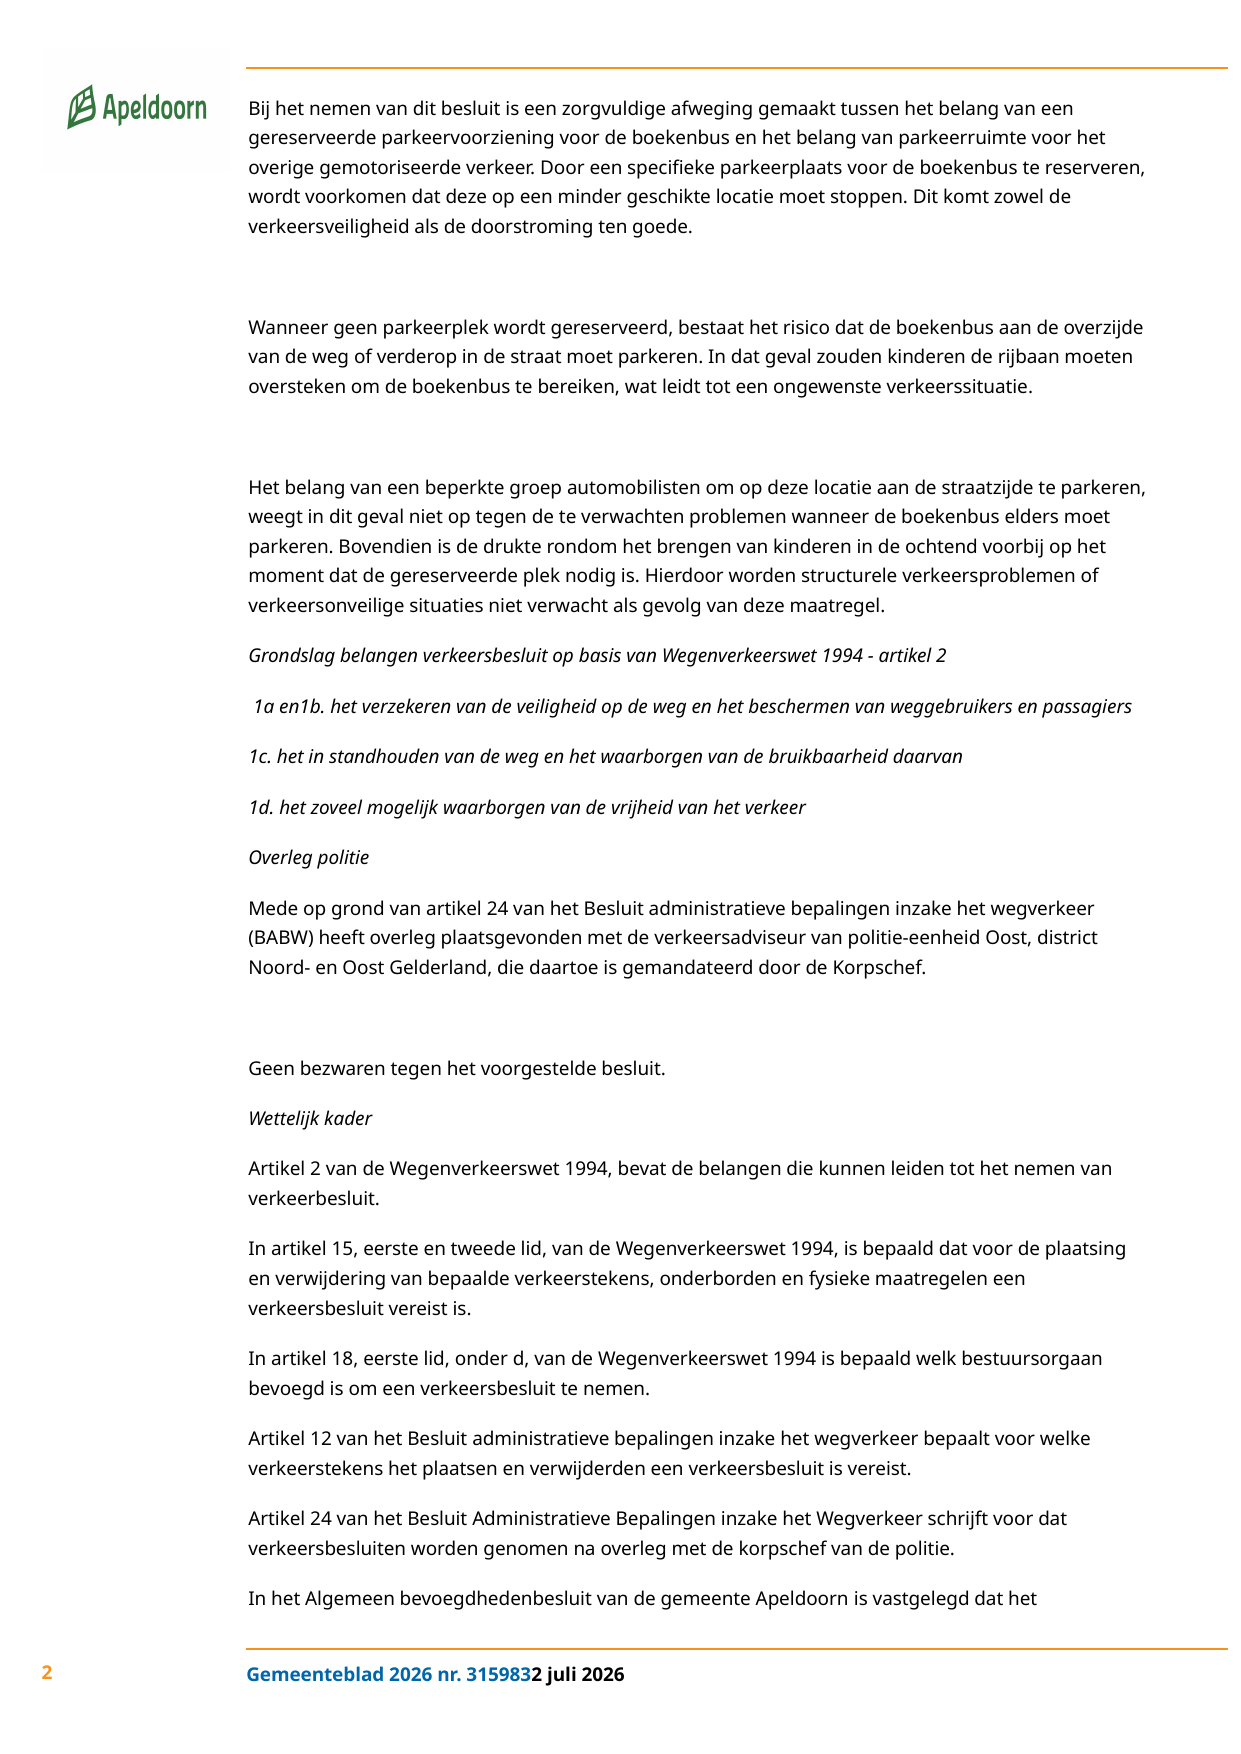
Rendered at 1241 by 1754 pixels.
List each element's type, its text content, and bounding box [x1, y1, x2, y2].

text Artikel 24 van het Besluit Administratieve Bepalingen inzake het Wegverkeer schrijft voor dat verkeersbesluiten worden genomen na overleg met de korpschef van de politie. [248, 1505, 1152, 1561]
text 1a en1b. het verzekeren van de veiligheid op de weg en het beschermen van weggebruikers en passagiers [248, 693, 1152, 719]
text Wanneer geen parkeerplek wordt gereserveerd, bestaat het risico dat de boekenbus aan de overzijde van de weg of verderop in de straat moet parkeren. In dat geval zouden kinderen de rijbaan moeten oversteken om de boekenbus te bereiken, wat leidt tot een ongewenste verkeerssituatie. [248, 314, 1152, 399]
text Wettelijk kader [248, 1105, 1152, 1131]
text Artikel 12 van het Besluit administratieve bepalingen inzake het wegverkeer bepaalt voor welke verkeerstekens het plaatsen en verwijderden een verkeersbesluit is vereist. [248, 1425, 1152, 1481]
picture [41, 47, 231, 172]
text Artikel 2 van de Wegenverkeerswet 1994, bevat de belangen die kunnen leiden tot het nemen van verkeerbesluit. [248, 1156, 1152, 1211]
text In artikel 15, eerste en tweede lid, van de Wegenverkeerswet 1994, is bepaald dat voor de plaatsing en verwijdering van bepaalde verkeerstekens, onderborden en fysieke maatregelen een verkeersbesluit vereist is. [248, 1236, 1152, 1321]
text 1c. het in standhouden van de weg en het waarborgen van de bruikbaarheid daarvan [248, 743, 1152, 769]
text 1d. het zoveel mogelijk waarborgen van de vrijheid van het verkeer [248, 794, 1152, 820]
text Grondslag belangen verkeersbesluit op basis van Wegenverkeerswet 1994 - artikel 2 [248, 643, 1152, 668]
text Overleg politie [248, 844, 1152, 870]
text Mede op grond van artikel 24 van het Besluit administratieve bepalingen inzake het wegverkeer (BABW) heeft overleg plaatsgevonden met de verkeersadviseur van politie-eenheid Oost, district Noord- en Oost Gelderland, die daartoe is gemandateerd door de Korpschef. [248, 895, 1152, 980]
text Het belang van een beperkte groep automobilisten om op deze locatie aan de straatzijde te parkeren, weegt in dit geval niet op tegen de te verwachten problemen wanneer de boekenbus elders moet parkeren. Bovendien is de drukte rondom het brengen van kinderen in de ochtend voorbij op het moment dat de gereserveerde plek nodig is. Hierdoor worden structurele verkeersproblemen of verkeersonveilige situaties niet verwacht als gevolg van deze maatregel. [248, 474, 1152, 618]
text In het Algemeen bevoegdhedenbesluit van de gemeente Apeldoorn is vastgelegd dat het [248, 1585, 1152, 1611]
text Bij het nemen van dit besluit is een zorgvuldige afweging gemaakt tussen het belang van een gereserveerde parkeervoorziening voor de boekenbus en het belang van parkeerruimte voor het overige gemotoriseerde verkeer. Door een specifieke parkeerplaats voor de boekenbus te reserveren, wordt voorkomen dat deze op een minder geschikte locatie moet stoppen. Dit komt zowel de verkeersveiligheid als de doorstroming ten goede. [248, 95, 1152, 239]
text Geen bezwaren tegen het voorgestelde besluit. [248, 1055, 1152, 1081]
text In artikel 18, eerste lid, onder d, van de Wegenverkeerswet 1994 is bepaald welk bestuursorgaan bevoegd is om een verkeersbesluit te nemen. [248, 1345, 1152, 1401]
